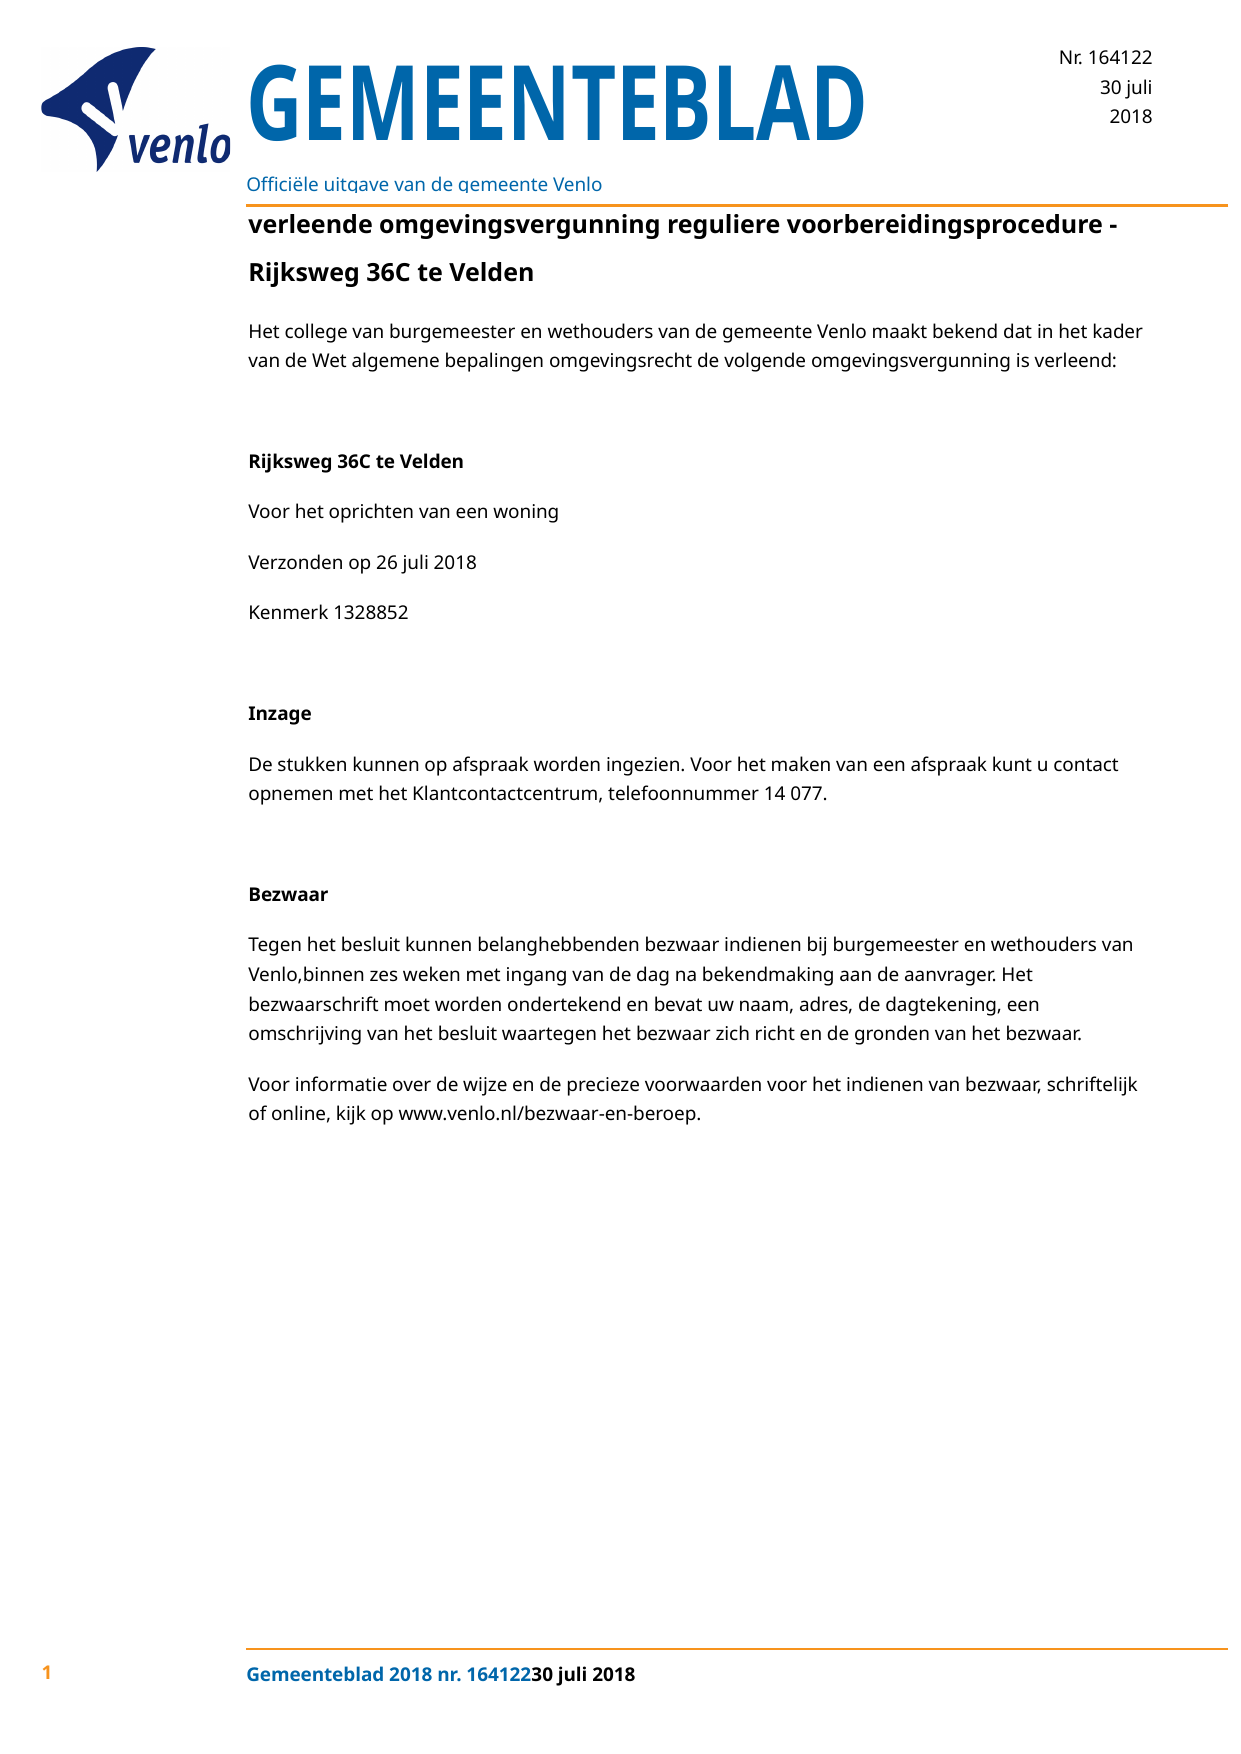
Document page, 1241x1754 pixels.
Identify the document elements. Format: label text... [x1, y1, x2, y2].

text Rijksweg 36C te Velden [248, 448, 1152, 474]
text Inzage [248, 700, 1152, 726]
picture [41, 47, 231, 172]
text Voor informatie over de wijze en de precieze voorwaarden voor het indienen van bezwaar, schriftelijk of online, kijk op www.venlo.nl/bezwaar-en-beroep. [248, 1071, 1152, 1126]
text Kenmerk 1328852 [248, 599, 1152, 625]
text verleende omgevingsvergunning reguliere voorbereidingsprocedure - Rijksweg 36C te Velden [248, 207, 1152, 288]
text Verzonden op 26 juli 2018 [248, 549, 1152, 575]
text Bezwaar [248, 881, 1152, 907]
text Voor het oprichten van een woning [248, 499, 1152, 524]
text De stukken kunnen op afspraak worden ingezien. Voor het maken van een afspraak kunt u contact opnemen met het Klantcontactcentrum, telefoonnummer 14 077. [248, 751, 1152, 806]
text Tegen het besluit kunnen belanghebbenden bezwaar indienen bij burgemeester en wethouders van Venlo,binnen zes weken met ingang van de dag na bekendmaking aan de aanvrager. Het bezwaarschrift moet worden ondertekend en bevat uw naam, adres, de dagtekening, een omschrijving van het besluit waartegen het bezwaar zich richt en de gronden van het bezwaar. [248, 932, 1152, 1046]
text Het college van burgemeester en wethouders van de gemeente Venlo maakt bekend dat in het kader van de Wet algemene bepalingen omgevingsrecht de volgende omgevingsvergunning is verleend: [248, 318, 1152, 373]
